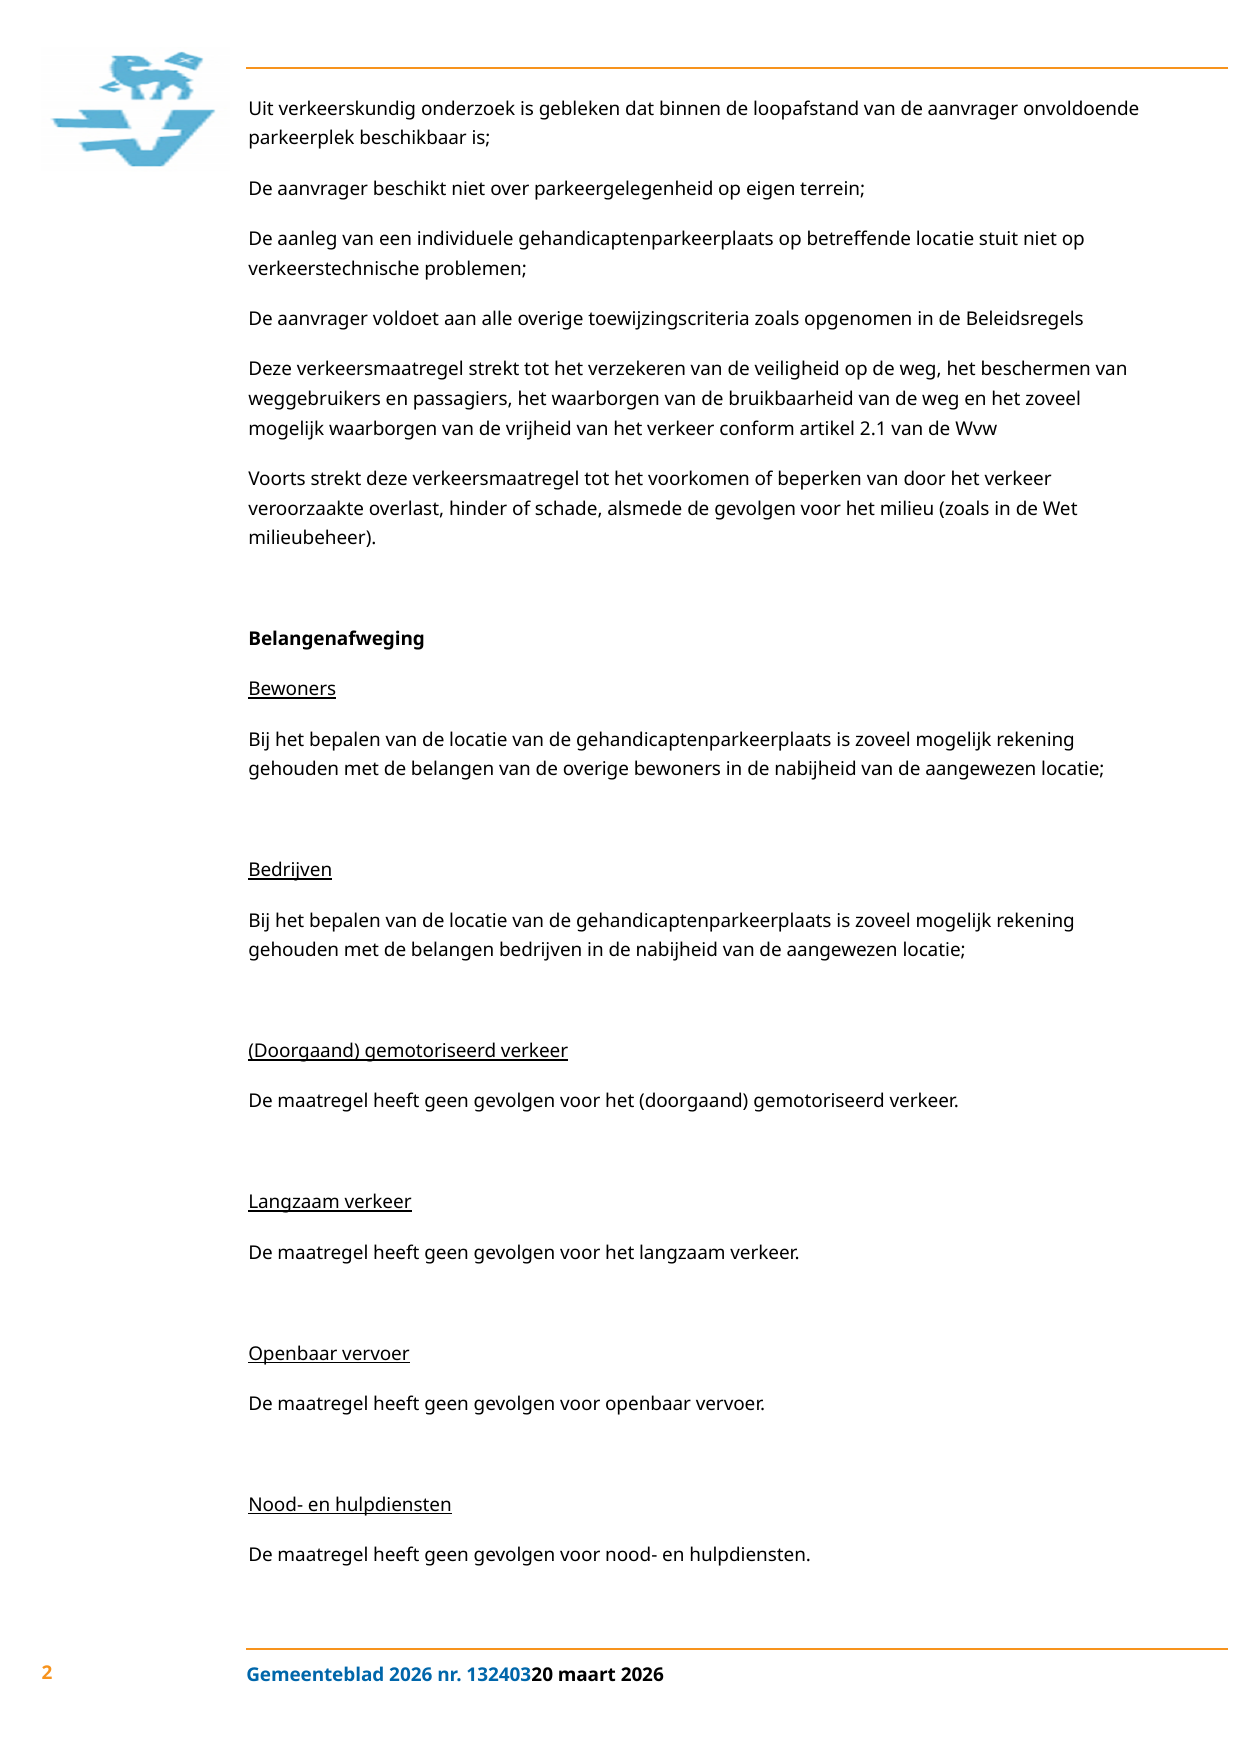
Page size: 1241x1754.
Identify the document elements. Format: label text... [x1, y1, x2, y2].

text De maatregel heeft geen gevolgen voor nood- en hulpdiensten. [248, 1541, 1152, 1567]
text Openbaar vervoer [248, 1340, 1152, 1366]
text Bedrijven [248, 856, 1152, 882]
text Deze verkeersmaatregel strekt tot het verzekeren van de veiligheid op de weg, het beschermen van weggebruikers en passagiers, het waarborgen van de bruikbaarheid van de weg en het zoveel mogelijk waarborgen van de vrijheid van het verkeer conform artikel 2.1 van de Wvw [248, 356, 1152, 441]
text Bewoners [248, 676, 1152, 701]
text (Doorgaand) gemotoriseerd verkeer [248, 1037, 1152, 1063]
text Langzaam verkeer [248, 1188, 1152, 1214]
picture [41, 47, 231, 172]
text Belangenafweging [248, 625, 1152, 651]
text De aanvrager voldoet aan alle overige toewijzingscriteria zoals opgenomen in de Beleidsregels [248, 305, 1152, 331]
text De maatregel heeft geen gevolgen voor het langzaam verkeer. [248, 1239, 1152, 1265]
text Nood- en hulpdiensten [248, 1491, 1152, 1517]
text Uit verkeerskundig onderzoek is gebleken dat binnen de loopafstand van de aanvrager onvoldoende parkeerplek beschikbaar is; [248, 95, 1152, 150]
text De aanleg van een individuele gehandicaptenparkeerplaats op betreffende locatie stuit niet op verkeerstechnische problemen; [248, 225, 1152, 281]
text Bij het bepalen van de locatie van de gehandicaptenparkeerplaats is zoveel mogelijk rekening gehouden met de belangen van de overige bewoners in de nabijheid van de aangewezen locatie; [248, 726, 1152, 781]
text De aanvrager beschikt niet over parkeergelegenheid op eigen terrein; [248, 175, 1152, 201]
text De maatregel heeft geen gevolgen voor het (doorgaand) gemotoriseerd verkeer. [248, 1088, 1152, 1113]
text Bij het bepalen van de locatie van de gehandicaptenparkeerplaats is zoveel mogelijk rekening gehouden met de belangen bedrijven in de nabijheid van de aangewezen locatie; [248, 907, 1152, 962]
text Voorts strekt deze verkeersmaatregel tot het voorkomen of beperken van door het verkeer veroorzaakte overlast, hinder of schade, alsmede de gevolgen voor het milieu (zoals in de Wet milieubeheer). [248, 465, 1152, 550]
text De maatregel heeft geen gevolgen voor openbaar vervoer. [248, 1390, 1152, 1416]
